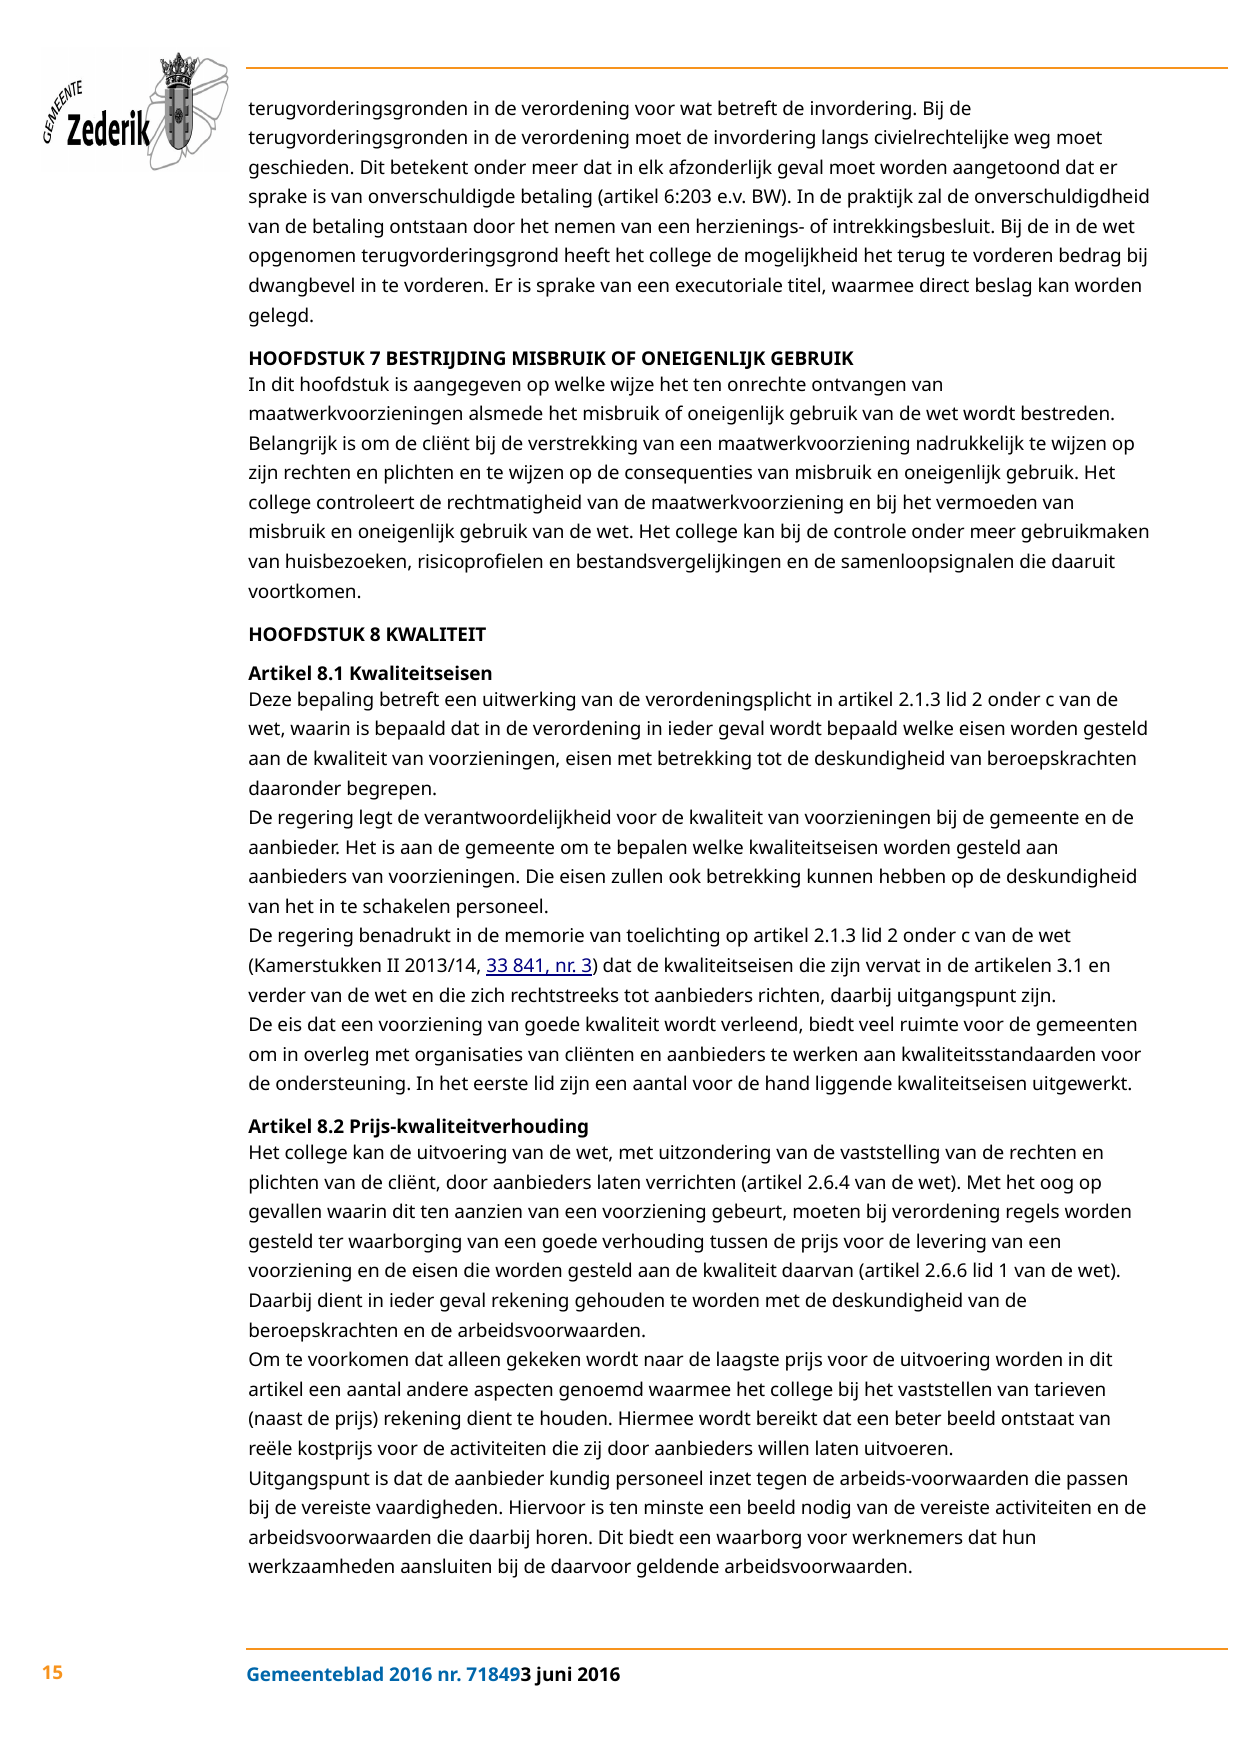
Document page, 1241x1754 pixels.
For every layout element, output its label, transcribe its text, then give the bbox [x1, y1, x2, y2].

text HOOFDSTUK 8 KWALITEIT [248, 621, 1152, 647]
text Uitgangspunt is dat de aanbieder kundig personeel inzet tegen de arbeids-voorwaarden die passen bij de vereiste vaardigheden. Hiervoor is ten minste een beeld nodig van de vereiste activiteiten en de arbeidsvoorwaarden die daarbij horen. Dit biedt een waarborg voor werknemers dat hun werkzaamheden aansluiten bij de daarvoor geldende arbeidsvoorwaarden. [248, 1465, 1152, 1579]
text De regering legt de verantwoordelijkheid voor de kwaliteit van voorzieningen bij de gemeente en de aanbieder. Het is aan de gemeente om te bepalen welke kwaliteitseisen worden gesteld aan aanbieders van voorzieningen. Die eisen zullen ook betrekking kunnen hebben op de deskundigheid van het in te schakelen personeel. [248, 804, 1152, 919]
text Het college kan de uitvoering van de wet, met uitzondering van de vaststelling van de rechten en plichten van de cliënt, door aanbieders laten verrichten (artikel 2.6.4 van de wet). Met het oog op gevallen waarin dit ten aanzien van een voorziening gebeurt, moeten bij verordening regels worden gesteld ter waarborging van een goede verhouding tussen de prijs voor de levering van een voorziening en de eisen die worden gesteld aan de kwaliteit daarvan (artikel 2.6.6 lid 1 van de wet). Daarbij dient in ieder geval rekening gehouden te worden met de deskundigheid van de beroepskrachten en de arbeidsvoorwaarden. [248, 1139, 1152, 1343]
text In dit hoofdstuk is aangegeven op welke wijze het ten onrechte ontvangen van maatwerkvoorzieningen alsmede het misbruik of oneigenlijk gebruik van de wet wordt bestreden. Belangrijk is om de cliënt bij de verstrekking van een maatwerkvoorziening nadrukkelijk te wijzen op zijn rechten en plichten en te wijzen op de consequenties van misbruik en oneigenlijk gebruik. Het college controleert de rechtmatigheid van de maatwerkvoorziening en bij het vermoeden van misbruik en oneigenlijk gebruik van de wet. Het college kan bij de controle onder meer gebruikmaken van huisbezoeken, risicoprofielen en bestandsvergelijkingen en de samenloopsignalen die daaruit voortkomen. [248, 371, 1152, 603]
text Om te voorkomen dat alleen gekeken wordt naar de laagste prijs voor de uitvoering worden in dit artikel een aantal andere aspecten genoemd waarmee het college bij het vaststellen van tarieven (naast de prijs) rekening dient te houden. Hiermee wordt bereikt dat een beter beeld ontstaat van reële kostprijs voor de activiteiten die zij door aanbieders willen laten uitvoeren. [248, 1346, 1152, 1461]
text Artikel 8.2 Prijs-kwaliteitverhouding [248, 1114, 1152, 1139]
text Artikel 8.1 Kwaliteitseisen [248, 660, 1152, 686]
picture [41, 47, 231, 172]
text De regering benadrukt in de memorie van toelichting op artikel 2.1.3 lid 2 onder c van de wet (Kamerstukken II 2013/14, 33 841, nr. 3) dat de kwaliteitseisen die zijn vervat in de artikelen 3.1 en verder van de wet en die zich rechtstreeks tot aanbieders richten, daarbij uitgangspunt zijn. [248, 923, 1152, 1007]
text HOOFDSTUK 7 BESTRIJDING MISBRUIK OF ONEIGENLIJK GEBRUIK [248, 345, 1152, 371]
text terugvorderingsgronden in de verordening voor wat betreft de invordering. Bij de terugvorderingsgronden in de verordening moet de invordering langs civielrechtelijke weg moet geschieden. Dit betekent onder meer dat in elk afzonderlijk geval moet worden aangetoond dat er sprake is van onverschuldigde betaling (artikel 6:203 e.v. BW). In de praktijk zal de onverschuldigdheid van de betaling ontstaan door het nemen van een herzienings- of intrekkingsbesluit. Bij de in de wet opgenomen terugvorderingsgrond heeft het college de mogelijkheid het terug te vorderen bedrag bij dwangbevel in te vorderen. Er is sprake van een executoriale titel, waarmee direct beslag kan worden gelegd. [248, 95, 1152, 328]
text Deze bepaling betreft een uitwerking van de verordeningsplicht in artikel 2.1.3 lid 2 onder c van de wet, waarin is bepaald dat in de verordening in ieder geval wordt bepaald welke eisen worden gesteld aan de kwaliteit van voorzieningen, eisen met betrekking tot de deskundigheid van beroepskrachten daaronder begrepen. [248, 686, 1152, 800]
text De eis dat een voorziening van goede kwaliteit wordt verleend, biedt veel ruimte voor de gemeenten om in overleg met organisaties van cliënten en aanbieders te werken aan kwaliteitsstandaarden voor de ondersteuning. In het eerste lid zijn een aantal voor de hand liggende kwaliteitseisen uitgewerkt. [248, 1011, 1152, 1096]
